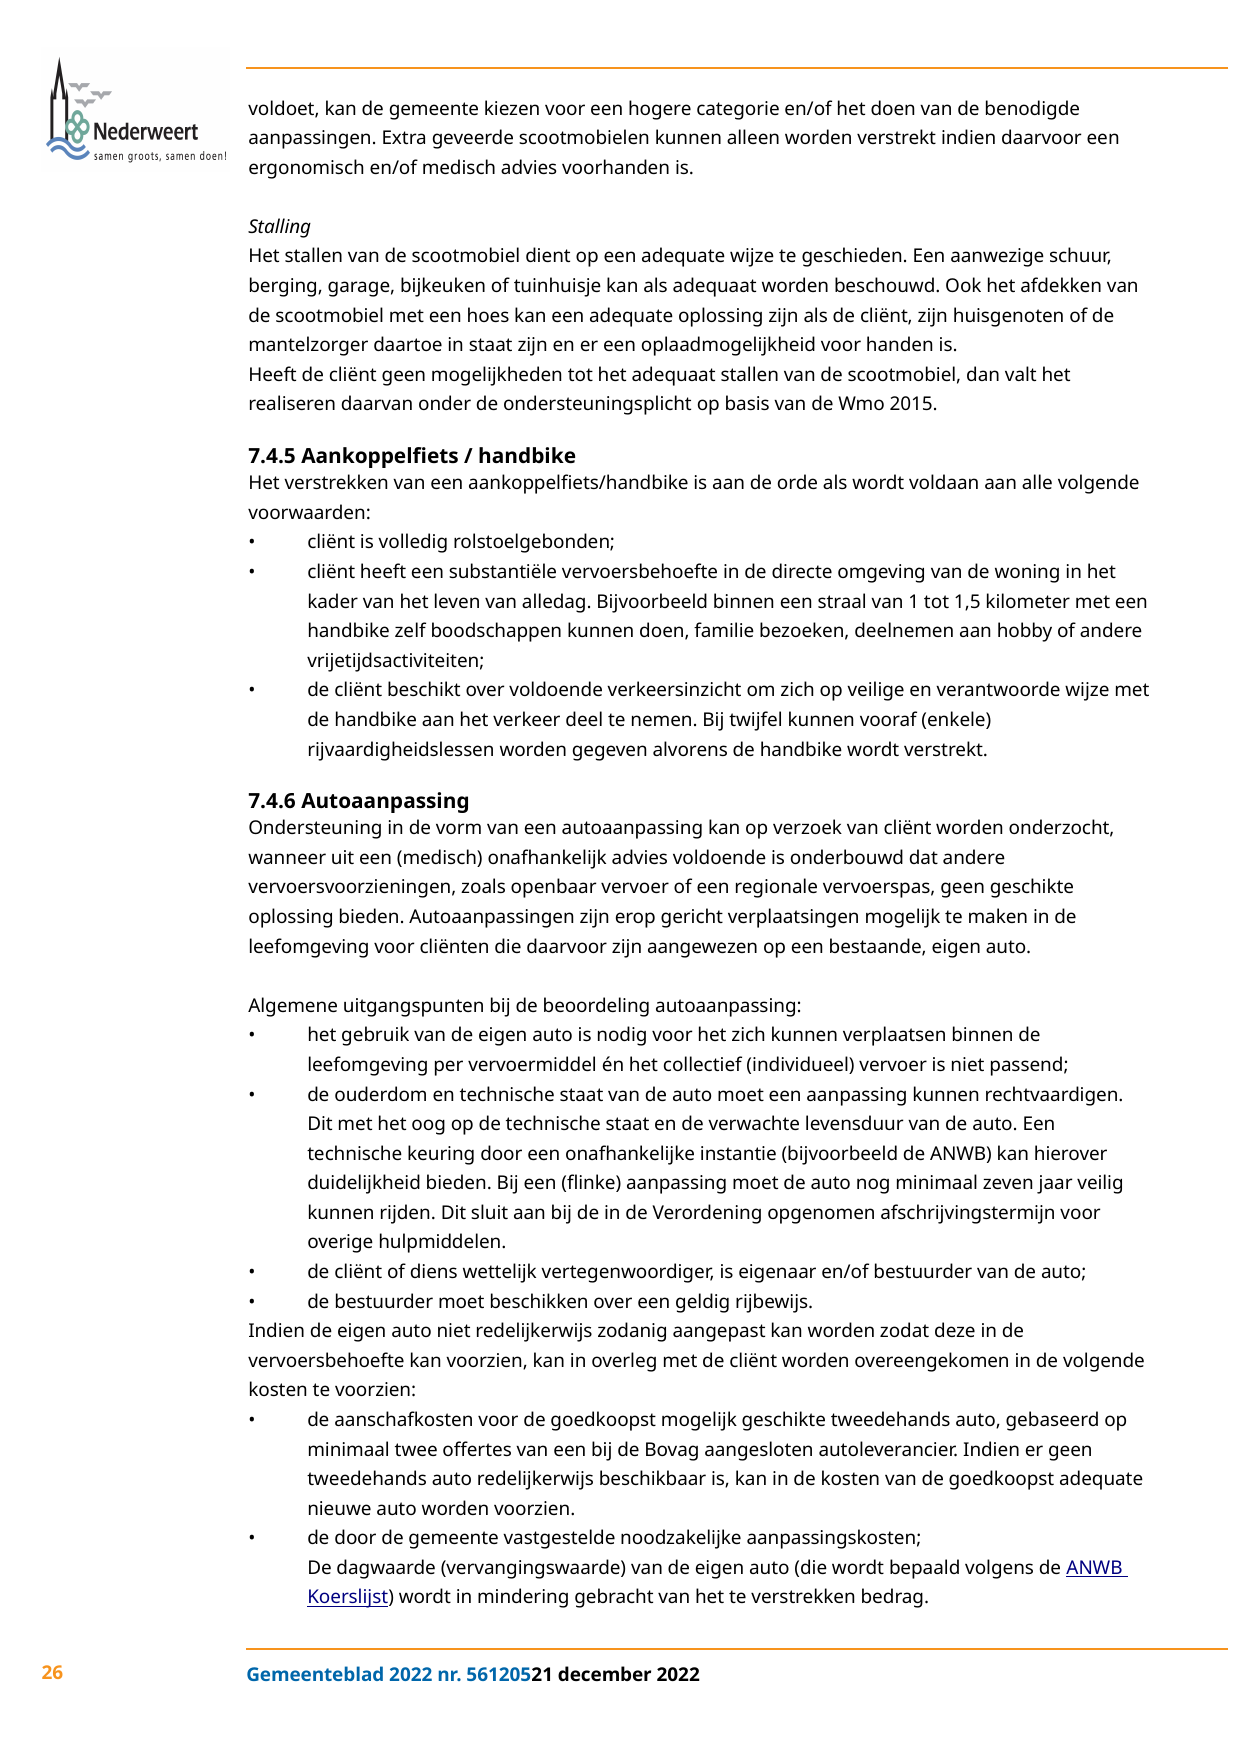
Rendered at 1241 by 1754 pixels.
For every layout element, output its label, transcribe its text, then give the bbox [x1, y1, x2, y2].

list de aanschafkosten voor de goedkoopst mogelijk geschikte tweedehands auto, gebaseerd op minimaal twee offertes van een bij de Bovag aangesloten autoleverancier. Indien er geen tweedehands auto redelijkerwijs beschikbaar is, kan in de kosten van de goedkoopst adequate nieuwe auto worden voorzien. [248, 1406, 1152, 1521]
list cliënt is volledig rolstoelgebonden; [248, 529, 1152, 554]
list De dagwaarde (vervangingswaarde) van de eigen auto (die wordt bepaald volgens de ANWB Koerslijst) wordt in mindering gebracht van het te verstrekken bedrag. [248, 1554, 1152, 1609]
list het gebruik van de eigen auto is nodig voor het zich kunnen verplaatsen binnen de leefomgeving per vervoermiddel én het collectief (individueel) vervoer is niet passend; [248, 1022, 1152, 1077]
text Stalling [248, 213, 1152, 239]
text Het verstrekken van een aankoppelfiets/handbike is aan de orde als wordt voldaan aan alle volgende voorwaarden: [248, 469, 1152, 525]
picture [41, 47, 231, 172]
list de bestuurder moet beschikken over een geldig rijbewijs. [248, 1288, 1152, 1314]
list de ouderdom en technische staat van de auto moet een aanpassing kunnen rechtvaardigen. Dit met het oog op de technische staat en de verwachte levensduur van de auto. Een technische keuring door een onafhankelijke instantie (bijvoorbeeld de ANWB) kan hierover duidelijkheid bieden. Bij een (flinke) aanpassing moet de auto nog minimaal zeven jaar veilig kunnen rijden. Dit sluit aan bij de in de Verordening opgenomen afschrijvingstermijn voor overige hulpmiddelen. [248, 1081, 1152, 1254]
list de door de gemeente vastgestelde noodzakelijke aanpassingskosten; [248, 1524, 1152, 1550]
text 7.4.6 Autoaanpassing [248, 786, 1152, 814]
text voldoet, kan de gemeente kiezen voor een hogere categorie en/of het doen van de benodigde aanpassingen. Extra geveerde scootmobielen kunnen alleen worden verstrekt indien daarvoor een ergonomisch en/of medisch advies voorhanden is. [248, 95, 1152, 180]
text Heeft de cliënt geen mogelijkheden tot het adequaat stallen van de scootmobiel, dan valt het realiseren daarvan onder de ondersteuningsplicht op basis van de Wmo 2015. [248, 361, 1152, 416]
text 7.4.5 Aankoppelfiets / handbike [248, 441, 1152, 469]
list de cliënt beschikt over voldoende verkeersinzicht om zich op veilige en verantwoorde wijze met de handbike aan het verkeer deel te nemen. Bij twijfel kunnen vooraf (enkele) rijvaardigheidslessen worden gegeven alvorens de handbike wordt verstrekt. [248, 677, 1152, 761]
text Ondersteuning in de vorm van een autoaanpassing kan op verzoek van cliënt worden onderzocht, wanneer uit een (medisch) onafhankelijk advies voldoende is onderbouwd dat andere vervoersvoorzieningen, zoals openbaar vervoer of een regionale vervoerspas, geen geschikte oplossing bieden. Autoaanpassingen zijn erop gericht verplaatsingen mogelijk te maken in de leefomgeving voor cliënten die daarvoor zijn aangewezen op een bestaande, eigen auto. [248, 814, 1152, 959]
list de cliënt of diens wettelijk vertegenwoordiger, is eigenaar en/of bestuurder van de auto; [248, 1258, 1152, 1284]
text Het stallen van de scootmobiel dient op een adequate wijze te geschieden. Een aanwezige schuur, berging, garage, bijkeuken of tuinhuisje kan als adequaat worden beschouwd. Ook het afdekken van de scootmobiel met een hoes kan een adequate oplossing zijn als de cliënt, zijn huisgenoten of de mantelzorger daartoe in staat zijn en er een oplaadmogelijkheid voor handen is. [248, 243, 1152, 357]
text Indien de eigen auto niet redelijkerwijs zodanig aangepast kan worden zodat deze in de vervoersbehoefte kan voorzien, kan in overleg met de cliënt worden overeengekomen in de volgende kosten te voorzien: [248, 1317, 1152, 1402]
text Algemene uitgangspunten bij de beoordeling autoaanpassing: [248, 992, 1152, 1018]
list cliënt heeft een substantiële vervoersbehoefte in de directe omgeving van de woning in het kader van het leven van alledag. Bijvoorbeeld binnen een straal van 1 tot 1,5 kilometer met een handbike zelf boodschappen kunnen doen, familie bezoeken, deelnemen aan hobby of andere vrijetijdsactiviteiten; [248, 558, 1152, 673]
